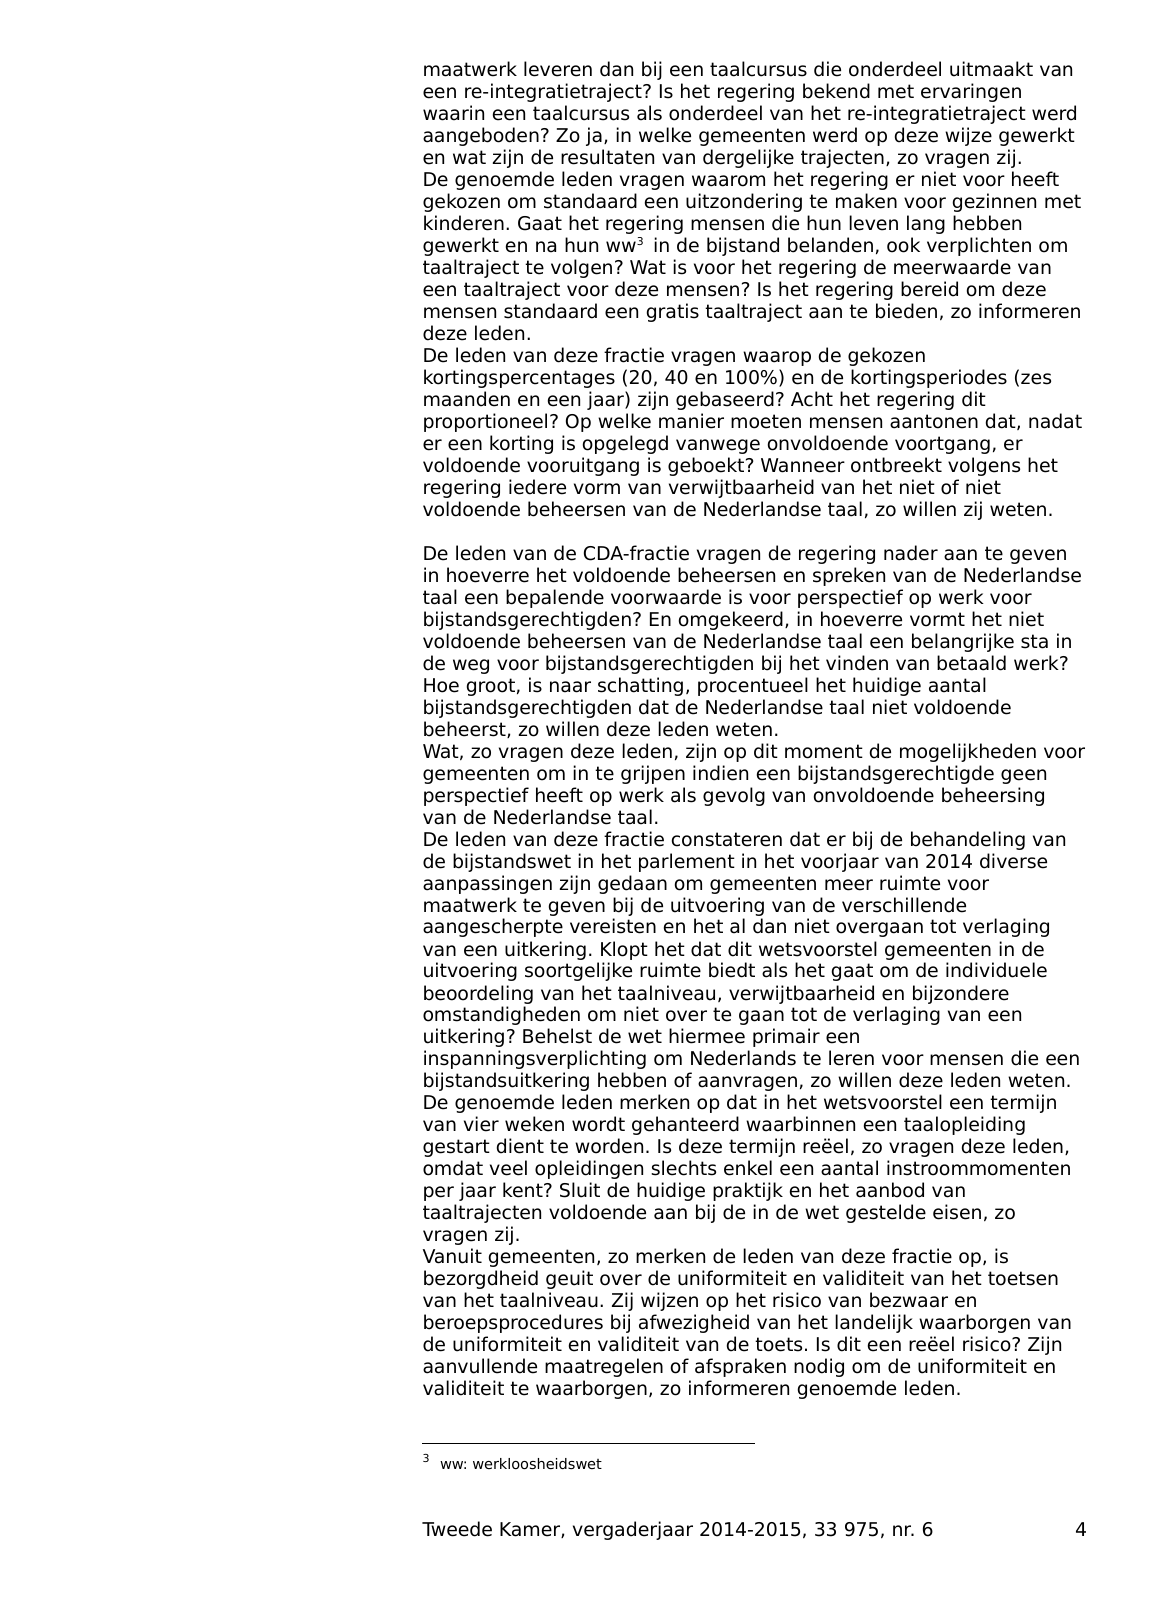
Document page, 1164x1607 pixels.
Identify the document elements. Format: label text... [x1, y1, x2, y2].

text De genoemde leden vragen waarom het regering er niet voor heeft gekozen om standaard een uitzondering te maken voor gezinnen met kinderen. Gaat het regering mensen die hun leven lang hebben gewerkt en na hun ww in de bijstand belanden, ook verplichten om taaltraject te volgen? Wat is voor het regering de meerwaarde van een taaltraject voor deze mensen? Is het regering bereid om deze mensen standaard een gratis taaltraject aan te bieden, zo informeren deze leden. [422, 169, 1087, 345]
text maatwerk leveren dan bij een taalcursus die onderdeel uitmaakt van een re-integratietraject? Is het regering bekend met ervaringen waarin een taalcursus als onderdeel van het re-integratietraject werd aangeboden? Zo ja, in welke gemeenten werd op deze wijze gewerkt en wat zijn de resultaten van dergelijke trajecten, zo vragen zij. [422, 59, 1087, 169]
text De leden van deze fractie constateren dat er bij de behandeling van de bijstandswet in het parlement in het voorjaar van 2014 diverse aanpassingen zijn gedaan om gemeenten meer ruimte voor maatwerk te geven bij de uitvoering van de verschillende aangescherpte vereisten en het al dan niet overgaan tot verlaging van een uitkering. Klopt het dat dit wetsvoorstel gemeenten in de uitvoering soortgelijke ruimte biedt als het gaat om de individuele beoordeling van het taalniveau, verwijtbaarheid en bijzondere omstandigheden om niet over te gaan tot de verlaging van een uitkering? Behelst de wet hiermee primair een inspanningsverplichting om Nederlands te leren voor mensen die een bijstandsuitkering hebben of aanvragen, zo willen deze leden weten. [422, 828, 1087, 1092]
text De leden van de CDA-fractie vragen de regering nader aan te geven in hoeverre het voldoende beheersen en spreken van de Nederlandse taal een bepalende voorwaarde is voor perspectief op werk voor bijstandsgerechtigden? En omgekeerd, in hoeverre vormt het niet voldoende beheersen van de Nederlandse taal een belangrijke sta in de weg voor bijstandsgerechtigden bij het vinden van betaald werk? Hoe groot, is naar schatting, procentueel het huidige aantal bijstandsgerechtigden dat de Nederlandse taal niet voldoende beheerst, zo willen deze leden weten. [422, 543, 1087, 741]
text Wat, zo vragen deze leden, zijn op dit moment de mogelijkheden voor gemeenten om in te grijpen indien een bijstandsgerechtigde geen perspectief heeft op werk als gevolg van onvoldoende beheersing van de Nederlandse taal. [422, 741, 1087, 828]
text De leden van deze fractie vragen waarop de gekozen kortingspercentages (20, 40 en 100%) en de kortingsperiodes (zes maanden en een jaar) zijn gebaseerd? Acht het regering dit proportioneel? Op welke manier moeten mensen aantonen dat, nadat er een korting is opgelegd vanwege onvoldoende voortgang, er voldoende vooruitgang is geboekt? Wanneer ontbreekt volgens het regering iedere vorm van verwijtbaarheid van het niet of niet voldoende beheersen van de Nederlandse taal, zo willen zij weten. [422, 345, 1087, 521]
text De genoemde leden merken op dat in het wetsvoorstel een termijn van vier weken wordt gehanteerd waarbinnen een taalopleiding gestart dient te worden. Is deze termijn reëel, zo vragen deze leden, omdat veel opleidingen slechts enkel een aantal instroommomenten per jaar kent? Sluit de huidige praktijk en het aanbod van taaltrajecten voldoende aan bij de in de wet gestelde eisen, zo vragen zij. [422, 1092, 1087, 1246]
text ww: werkloosheidswet [422, 1452, 1087, 1474]
text Vanuit gemeenten, zo merken de leden van deze fractie op, is bezorgdheid geuit over de uniformiteit en validiteit van het toetsen van het taalniveau. Zij wijzen op het risico van bezwaar en beroepsprocedures bij afwezigheid van het landelijk waarborgen van de uniformiteit en validiteit van de toets. Is dit een reëel risico? Zijn aanvullende maatregelen of afspraken nodig om de uniformiteit en validiteit te waarborgen, zo informeren genoemde leden. [422, 1246, 1087, 1400]
